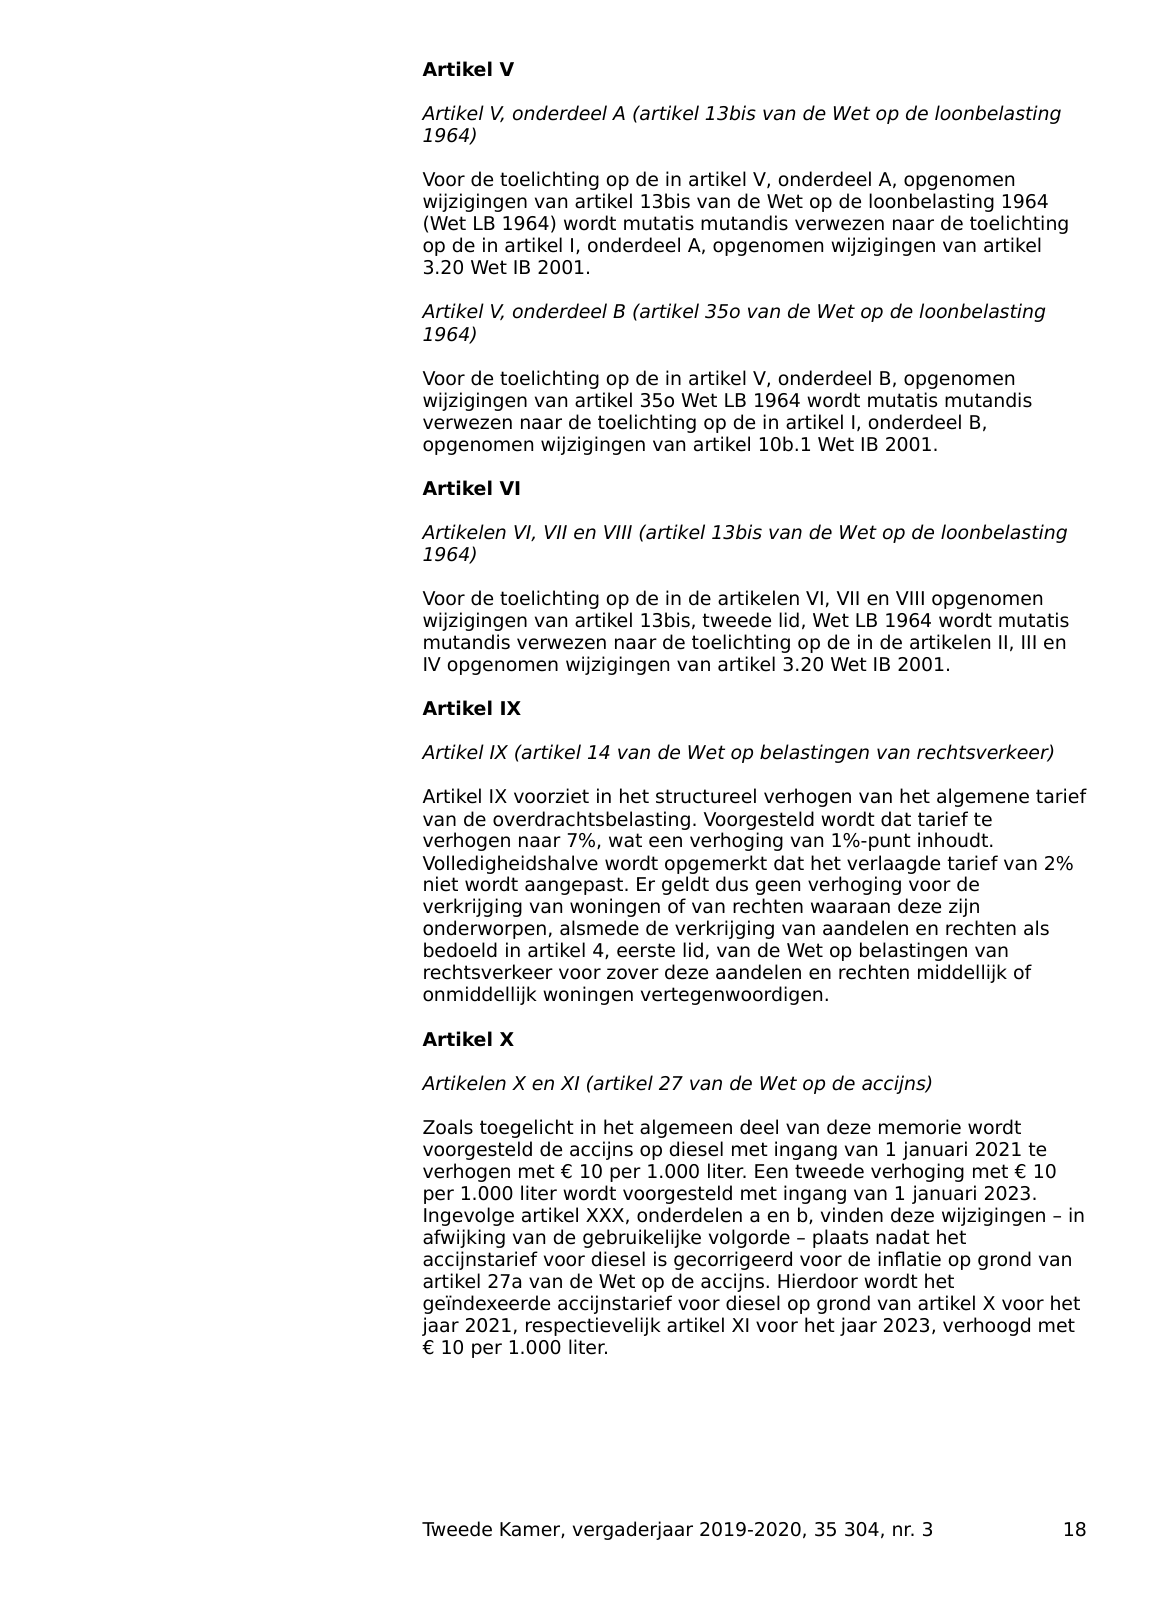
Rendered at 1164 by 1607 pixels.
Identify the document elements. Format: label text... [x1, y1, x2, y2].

subtitle Artikelen VI, VII en VIII (artikel 13bis van de Wet op de loonbelasting 1964) [422, 522, 1087, 566]
subtitle Artikel IX (artikel 14 van de Wet op belastingen van rechtsverkeer) [422, 742, 1087, 764]
text Zoals toegelicht in het algemeen deel van deze memorie wordt voorgesteld de accijns op diesel met ingang van 1 januari 2021 te verhogen met € 10 per 1.000 liter. Een tweede verhoging met € 10 per 1.000 liter wordt voorgesteld met ingang van 1 januari 2023. Ingevolge artikel XXX, onderdelen a en b, vinden deze wijzigingen – in afwijking van de gebruikelijke volgorde – plaats nadat het accijnstarief voor diesel is gecorrigeerd voor de inflatie op grond van artikel 27a van de Wet op de accijns. Hierdoor wordt het geïndexeerde accijnstarief voor diesel op grond van artikel X voor het jaar 2021, respectievelijk artikel XI voor het jaar 2023, verhoogd met € 10 per 1.000 liter. [422, 1117, 1087, 1358]
subtitle Artikel V, onderdeel A (artikel 13bis van de Wet op de loonbelasting 1964) [422, 103, 1087, 147]
subtitle Artikel V, onderdeel B (artikel 35o van de Wet op de loonbelasting 1964) [422, 301, 1087, 345]
text Voor de toelichting op de in artikel V, onderdeel B, opgenomen wijzigingen van artikel 35o Wet LB 1964 wordt mutatis mutandis verwezen naar de toelichting op de in artikel I, onderdeel B, opgenomen wijzigingen van artikel 10b.1 Wet IB 2001. [422, 368, 1087, 456]
subtitle Artikelen X en XI (artikel 27 van de Wet op de accijns) [422, 1073, 1087, 1094]
subtitle Artikel IX [422, 698, 1087, 720]
subtitle Artikel X [422, 1028, 1087, 1050]
text Voor de toelichting op de in de artikelen VI, VII en VIII opgenomen wijzigingen van artikel 13bis, tweede lid, Wet LB 1964 wordt mutatis mutandis verwezen naar de toelichting op de in de artikelen II, III en IV opgenomen wijzigingen van artikel 3.20 Wet IB 2001. [422, 588, 1087, 676]
subtitle Artikel VI [422, 478, 1087, 500]
text Artikel IX voorziet in het structureel verhogen van het algemene tarief van de overdrachtsbelasting. Voorgesteld wordt dat tarief te verhogen naar 7%, wat een verhoging van 1%-punt inhoudt. Volledigheidshalve wordt opgemerkt dat het verlaagde tarief van 2% niet wordt aangepast. Er geldt dus geen verhoging voor de verkrijging van woningen of van rechten waaraan deze zijn onderworpen, alsmede de verkrijging van aandelen en rechten als bedoeld in artikel 4, eerste lid, van de Wet op belastingen van rechtsverkeer voor zover deze aandelen en rechten middellijk of onmiddellijk woningen vertegenwoordigen. [422, 786, 1087, 1006]
text Voor de toelichting op de in artikel V, onderdeel A, opgenomen wijzigingen van artikel 13bis van de Wet op de loonbelasting 1964 (Wet LB 1964) wordt mutatis mutandis verwezen naar de toelichting op de in artikel I, onderdeel A, opgenomen wijzigingen van artikel 3.20 Wet IB 2001. [422, 169, 1087, 279]
subtitle Artikel V [422, 59, 1087, 81]
